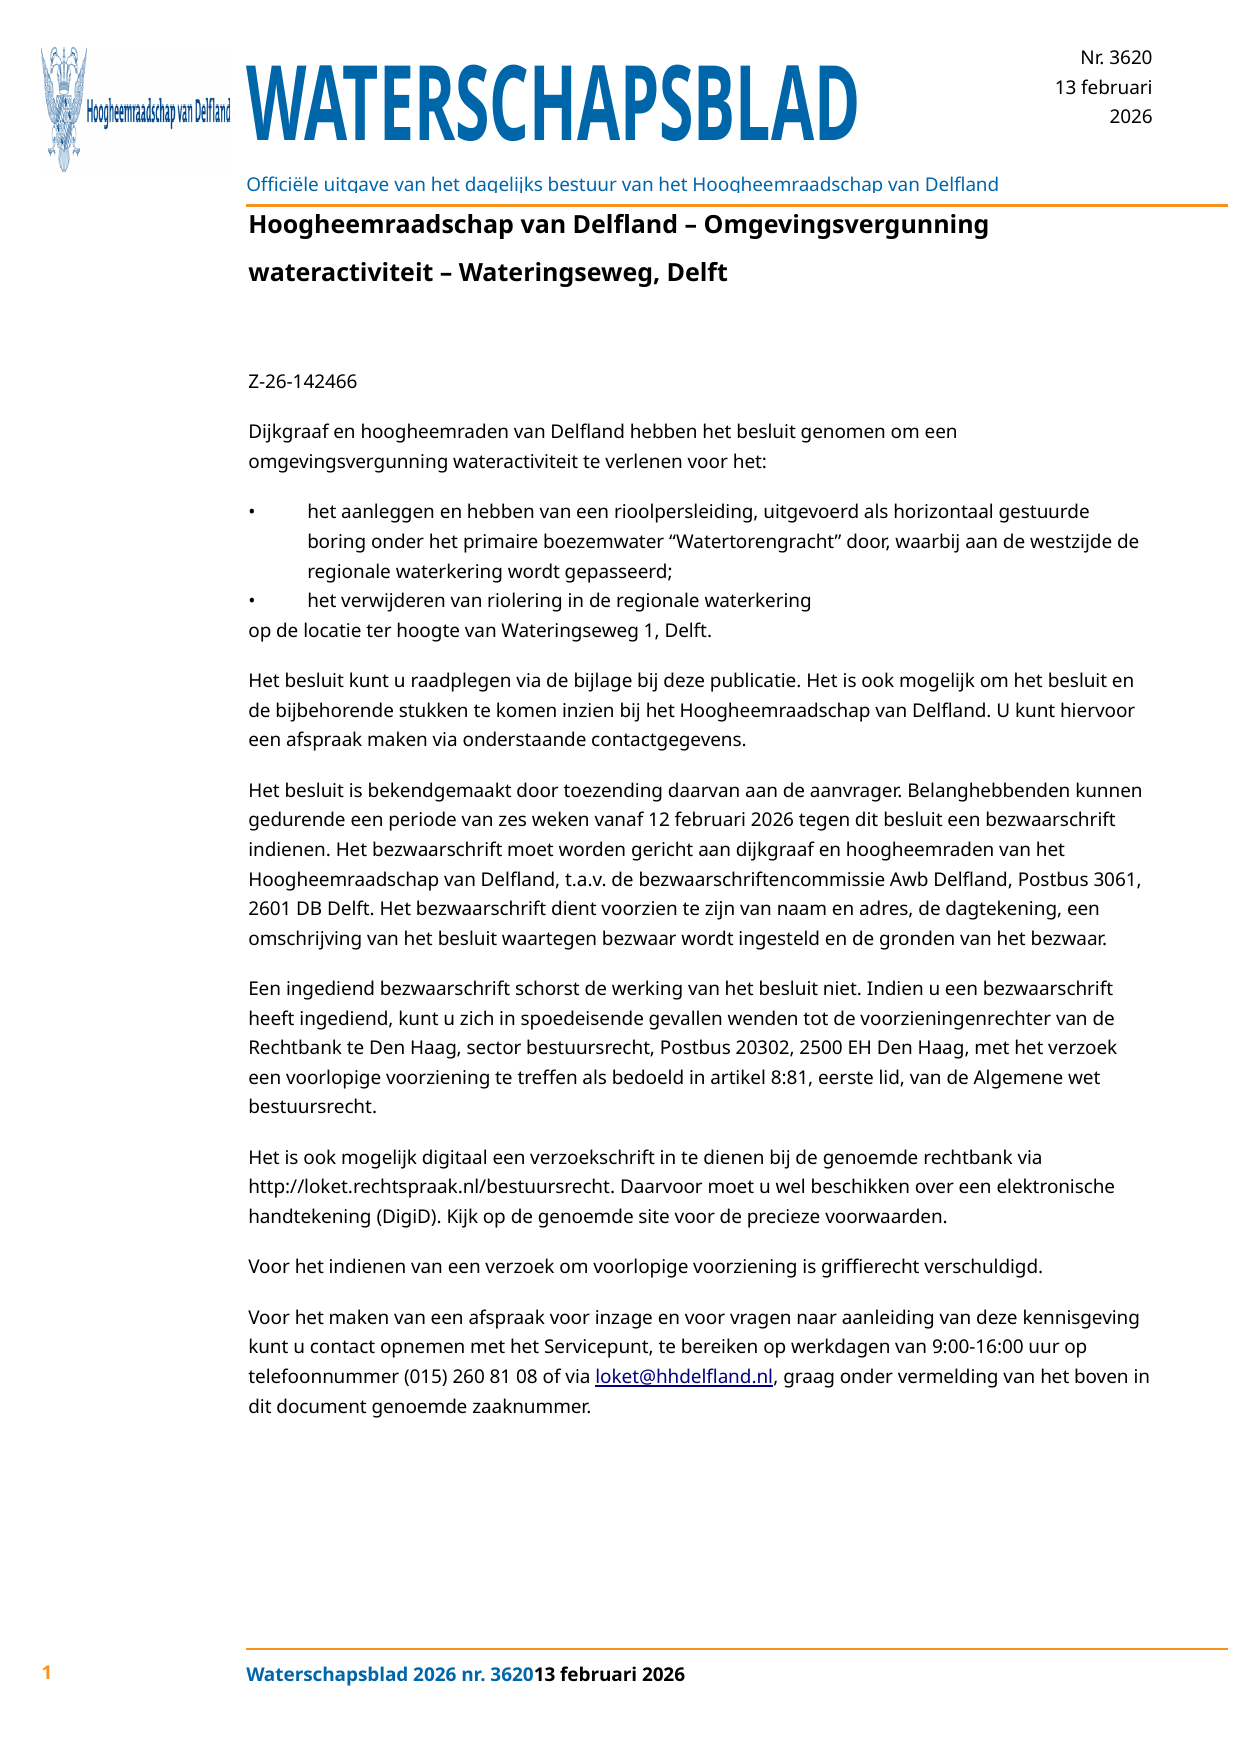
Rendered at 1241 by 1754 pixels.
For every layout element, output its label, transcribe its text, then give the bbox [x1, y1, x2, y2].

text Voor het indienen van een verzoek om voorlopige voorziening is griffierecht verschuldigd. [248, 1254, 1152, 1279]
text Het besluit is bekendgemaakt door toezending daarvan aan de aanvrager. Belanghebbenden kunnen gedurende een periode van zes weken vanaf 12 februari 2026 tegen dit besluit een bezwaarschrift indienen. Het bezwaarschrift moet worden gericht aan dijkgraaf en hoogheemraden van het Hoogheemraadschap van Delfland, t.a.v. de bezwaarschriftencommissie Awb Delfland, Postbus 3061, 2601 DB Delft. Het bezwaarschrift dient voorzien te zijn van naam en adres, de dagtekening, een omschrijving van het besluit waartegen bezwaar wordt ingesteld en de gronden van het bezwaar. [248, 777, 1152, 951]
text Het besluit kunt u raadplegen via de bijlage bij deze publicatie. Het is ook mogelijk om het besluit en de bijbehorende stukken te komen inzien bij het Hoogheemraadschap van Delfland. U kunt hiervoor een afspraak maken via onderstaande contactgegevens. [248, 667, 1152, 752]
list het aanleggen en hebben van een rioolpersleiding, uitgevoerd als horizontaal gestuurde boring onder het primaire boezemwater “Watertorengracht” door, waarbij aan de westzijde de regionale waterkering wordt gepasseerd; [248, 499, 1152, 584]
text op de locatie ter hoogte van Wateringseweg 1, Delft. [248, 617, 1152, 643]
text Hoogheemraadschap van Delfland – Omgevingsvergunning wateractiviteit – Wateringseweg, Delft [248, 207, 1152, 288]
text Z-26-142466 [248, 368, 1152, 394]
list het verwijderen van riolering in de regionale waterkering [248, 587, 1152, 613]
text Een ingediend bezwaarschrift schorst de werking van het besluit niet. Indien u een bezwaarschrift heeft ingediend, kunt u zich in spoedeisende gevallen wenden tot de voorzieningenrechter van de Rechtbank te Den Haag, sector bestuursrecht, Postbus 20302, 2500 EH Den Haag, met het verzoek een voorlopige voorziening te treffen als bedoeld in artikel 8:81, eerste lid, van de Algemene wet bestuursrecht. [248, 975, 1152, 1119]
picture [41, 47, 231, 172]
text Voor het maken van een afspraak voor inzage en voor vragen naar aanleiding van deze kennisgeving kunt u contact opnemen met het Servicepunt, te bereiken op werkdagen van 9:00-16:00 uur op telefoonnummer (015) 260 81 08 of via loket@hhdelfland.nl, graag onder vermelding van het boven in dit document genoemde zaaknummer. [248, 1304, 1152, 1419]
text Dijkgraaf en hoogheemraden van Delfland hebben het besluit genomen om een omgevingsvergunning wateractiviteit te verlenen voor het: [248, 419, 1152, 474]
text Het is ook mogelijk digitaal een verzoekschrift in te dienen bij de genoemde rechtbank via http://loket.rechtspraak.nl/bestuursrecht. Daarvoor moet u wel beschikken over een elektronische handtekening (DigiD). Kijk op de genoemde site voor de precieze voorwaarden. [248, 1144, 1152, 1229]
